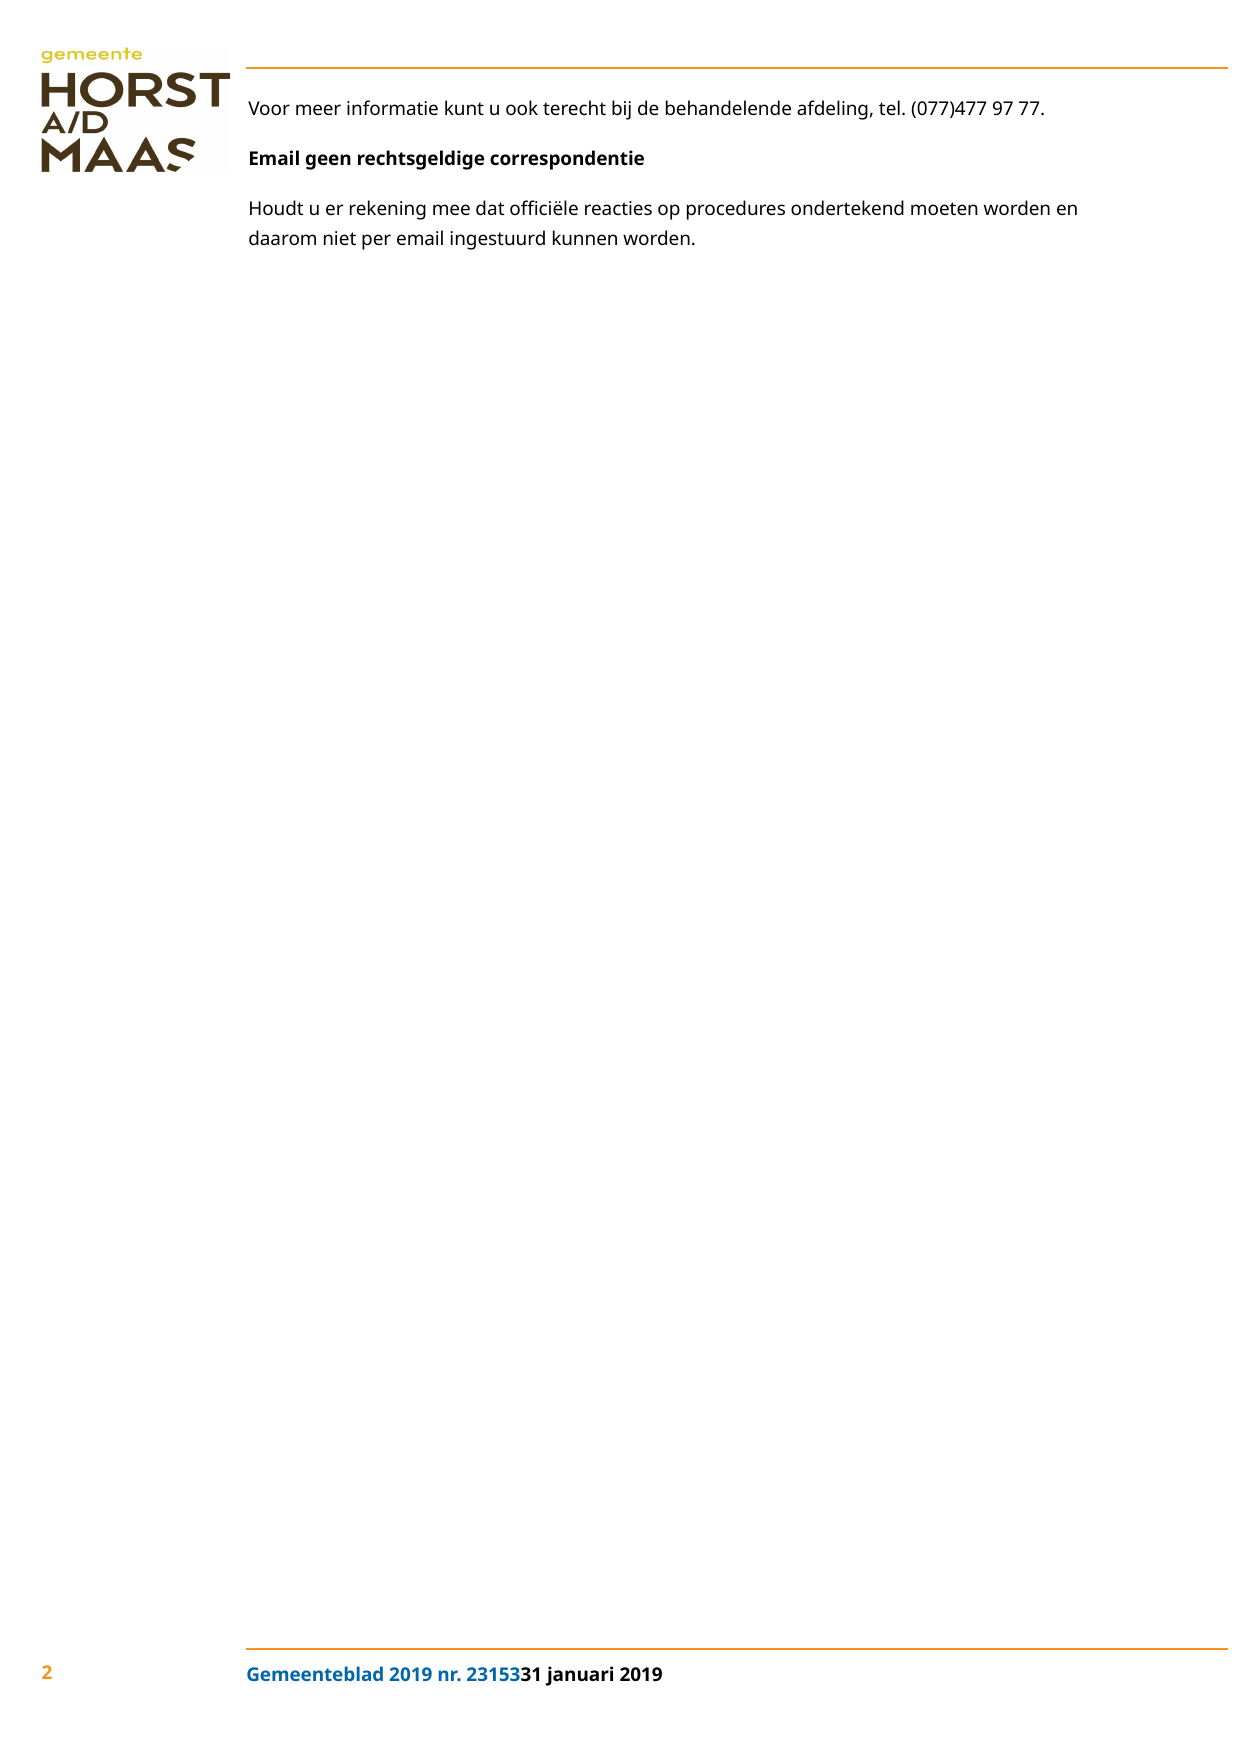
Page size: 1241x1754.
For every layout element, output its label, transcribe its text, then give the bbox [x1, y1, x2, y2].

picture [41, 47, 231, 172]
text Email geen rechtsgeldige correspondentie [248, 145, 1152, 171]
text Voor meer informatie kunt u ook terecht bij de behandelende afdeling, tel. (077)477 97 77. [248, 95, 1152, 121]
text Houdt u er rekening mee dat officiële reacties op procedures ondertekend moeten worden en daarom niet per email ingestuurd kunnen worden. [248, 196, 1152, 251]
